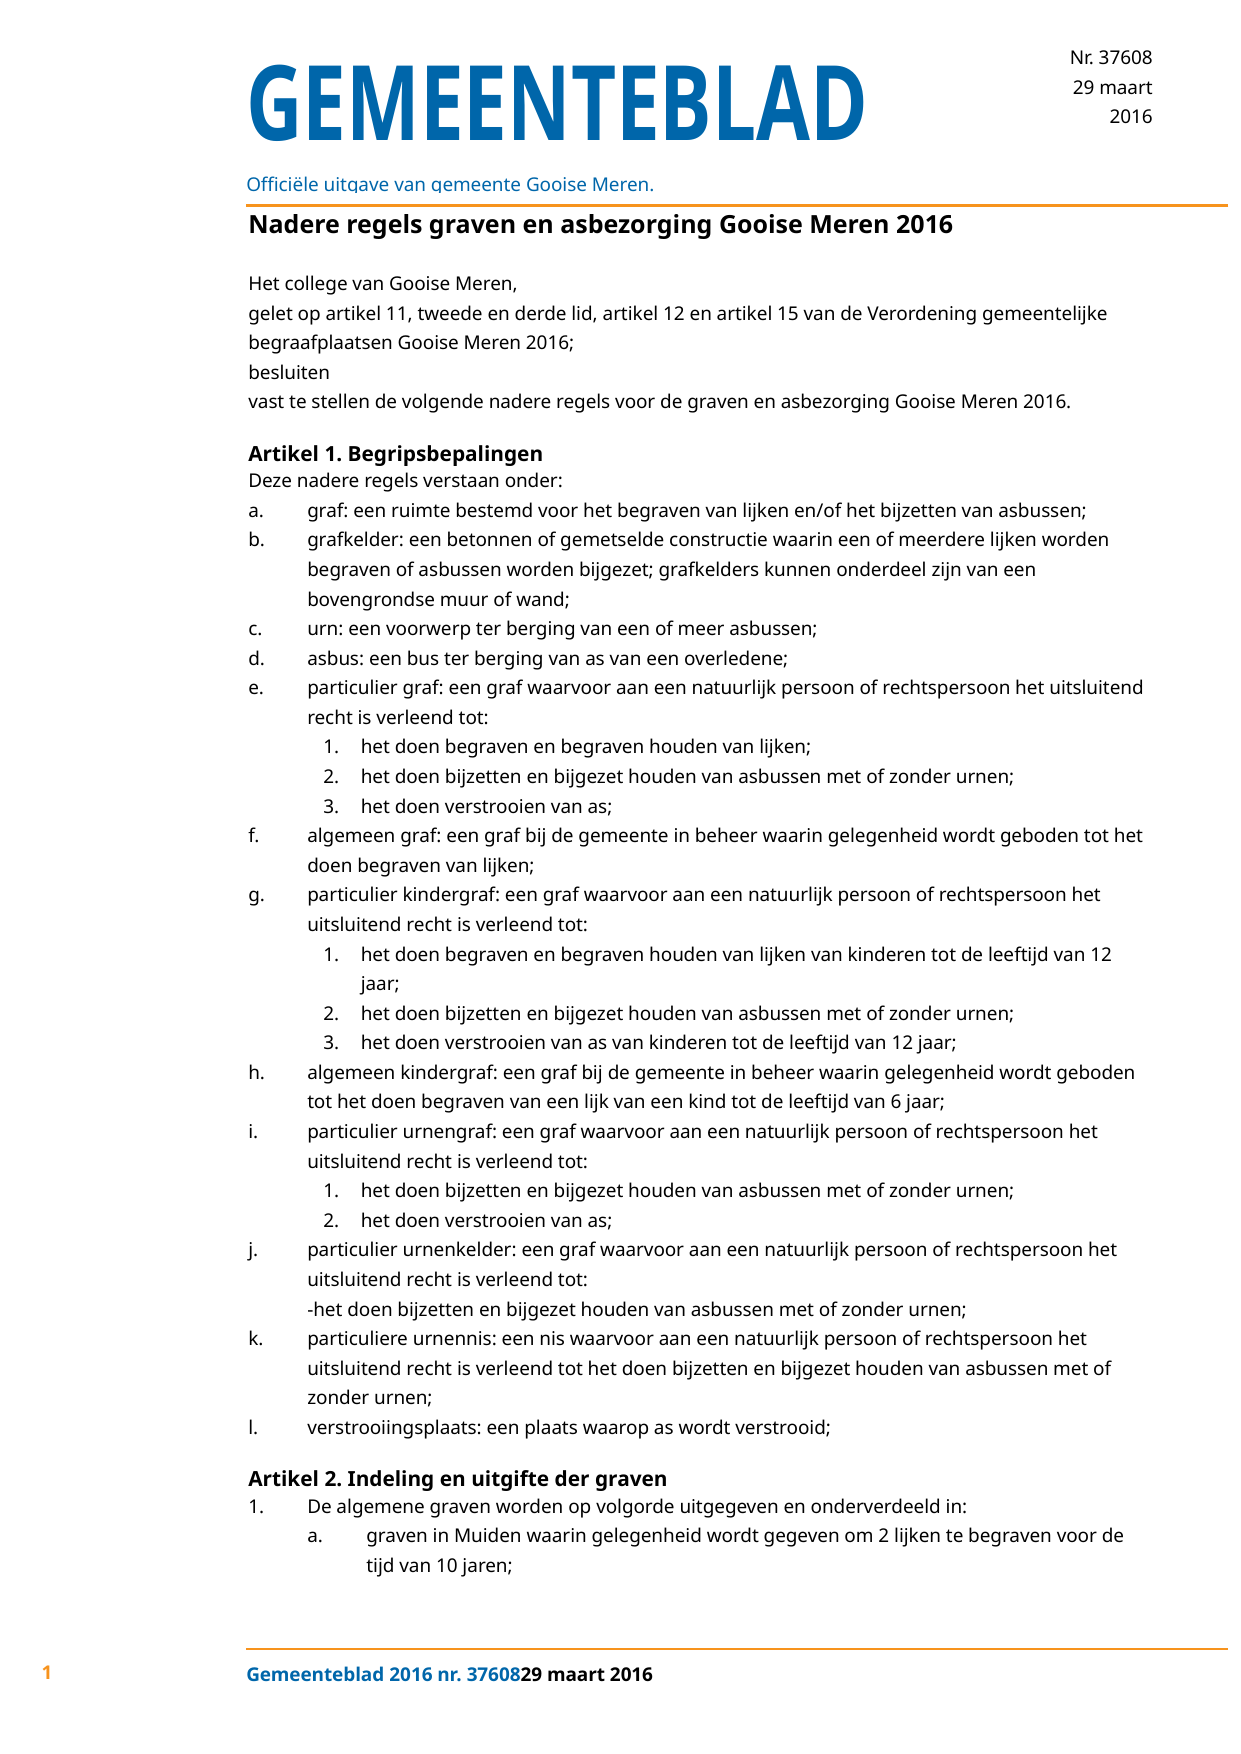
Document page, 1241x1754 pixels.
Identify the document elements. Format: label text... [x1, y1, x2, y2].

text Nadere regels graven en asbezorging Gooise Meren 2016 [248, 207, 1152, 241]
list verstrooiingsplaats: een plaats waarop as wordt verstrooid; [248, 1414, 1152, 1440]
list grafkelder: een betonnen of gemetselde constructie waarin een of meerdere lijken worden begraven of asbussen worden bijgezet; grafkelders kunnen onderdeel zijn van een bovengrondse muur of wand; [248, 527, 1152, 612]
list algemeen graf: een graf bij de gemeente in beheer waarin gelegenheid wordt geboden tot het doen begraven van lijken; [248, 822, 1152, 878]
list het doen begraven en begraven houden van lijken van kinderen tot de leeftijd van 12 jaar; [323, 941, 1152, 996]
list algemeen kindergraf: een graf bij de gemeente in beheer waarin gelegenheid wordt geboden tot het doen begraven van een lijk van een kind tot de leeftijd van 6 jaar; [248, 1059, 1152, 1114]
list het doen verstrooien van as van kinderen tot de leeftijd van 12 jaar; [323, 1029, 1152, 1055]
text gelet op artikel 11, tweede en derde lid, artikel 12 en artikel 15 van de Verordening gemeentelijke begraafplaatsen Gooise Meren 2016; [248, 300, 1152, 355]
text Deze nadere regels verstaan onder: [248, 467, 1152, 493]
list particulier urnenkelder: een graf waarvoor aan een natuurlijk persoon of rechtspersoon het uitsluitend recht is verleend tot: [248, 1237, 1152, 1292]
list particulier urnengraf: een graf waarvoor aan een natuurlijk persoon of rechtspersoon het uitsluitend recht is verleend tot: [248, 1118, 1152, 1174]
list het doen verstrooien van as; [323, 1207, 1152, 1233]
list particuliere urnennis: een nis waarvoor aan een natuurlijk persoon of rechtspersoon het uitsluitend recht is verleend tot het doen bijzetten en bijgezet houden van asbussen met of zonder urnen; [248, 1325, 1152, 1410]
text vast te stellen de volgende nadere regels voor de graven en asbezorging Gooise Meren 2016. [248, 389, 1152, 414]
list particulier graf: een graf waarvoor aan een natuurlijk persoon of rechtspersoon het uitsluitend recht is verleend tot: [248, 674, 1152, 730]
list het doen bijzetten en bijgezet houden van asbussen met of zonder urnen; [323, 1000, 1152, 1026]
list het doen begraven en begraven houden van lijken; [323, 734, 1152, 759]
text besluiten [248, 359, 1152, 385]
list het doen verstrooien van as; [323, 793, 1152, 819]
list asbus: een bus ter berging van as van een overledene; [248, 645, 1152, 671]
list urn: een voorwerp ter berging van een of meer asbussen; [248, 615, 1152, 641]
text Artikel 2. Indeling en uitgifte der graven [248, 1464, 1152, 1493]
text Het college van Gooise Meren, [248, 270, 1152, 296]
list graven in Muiden waarin gelegenheid wordt gegeven om 2 lijken te begraven voor de tijd van 10 jaren; [307, 1523, 1152, 1578]
picture [41, 47, 231, 172]
list particulier kindergraf: een graf waarvoor aan een natuurlijk persoon of rechtspersoon het uitsluitend recht is verleend tot: [248, 882, 1152, 937]
list -het doen bijzetten en bijgezet houden van asbussen met of zonder urnen; [248, 1296, 1152, 1322]
list graf: een ruimte bestemd voor het begraven van lijken en/of het bijzetten van asbussen; [248, 497, 1152, 523]
list het doen bijzetten en bijgezet houden van asbussen met of zonder urnen; [323, 1177, 1152, 1203]
text Artikel 1. Begripsbepalingen [248, 439, 1152, 467]
list het doen bijzetten en bijgezet houden van asbussen met of zonder urnen; [323, 763, 1152, 789]
list De algemene graven worden op volgorde uitgegeven en onderverdeeld in: [248, 1493, 1152, 1519]
